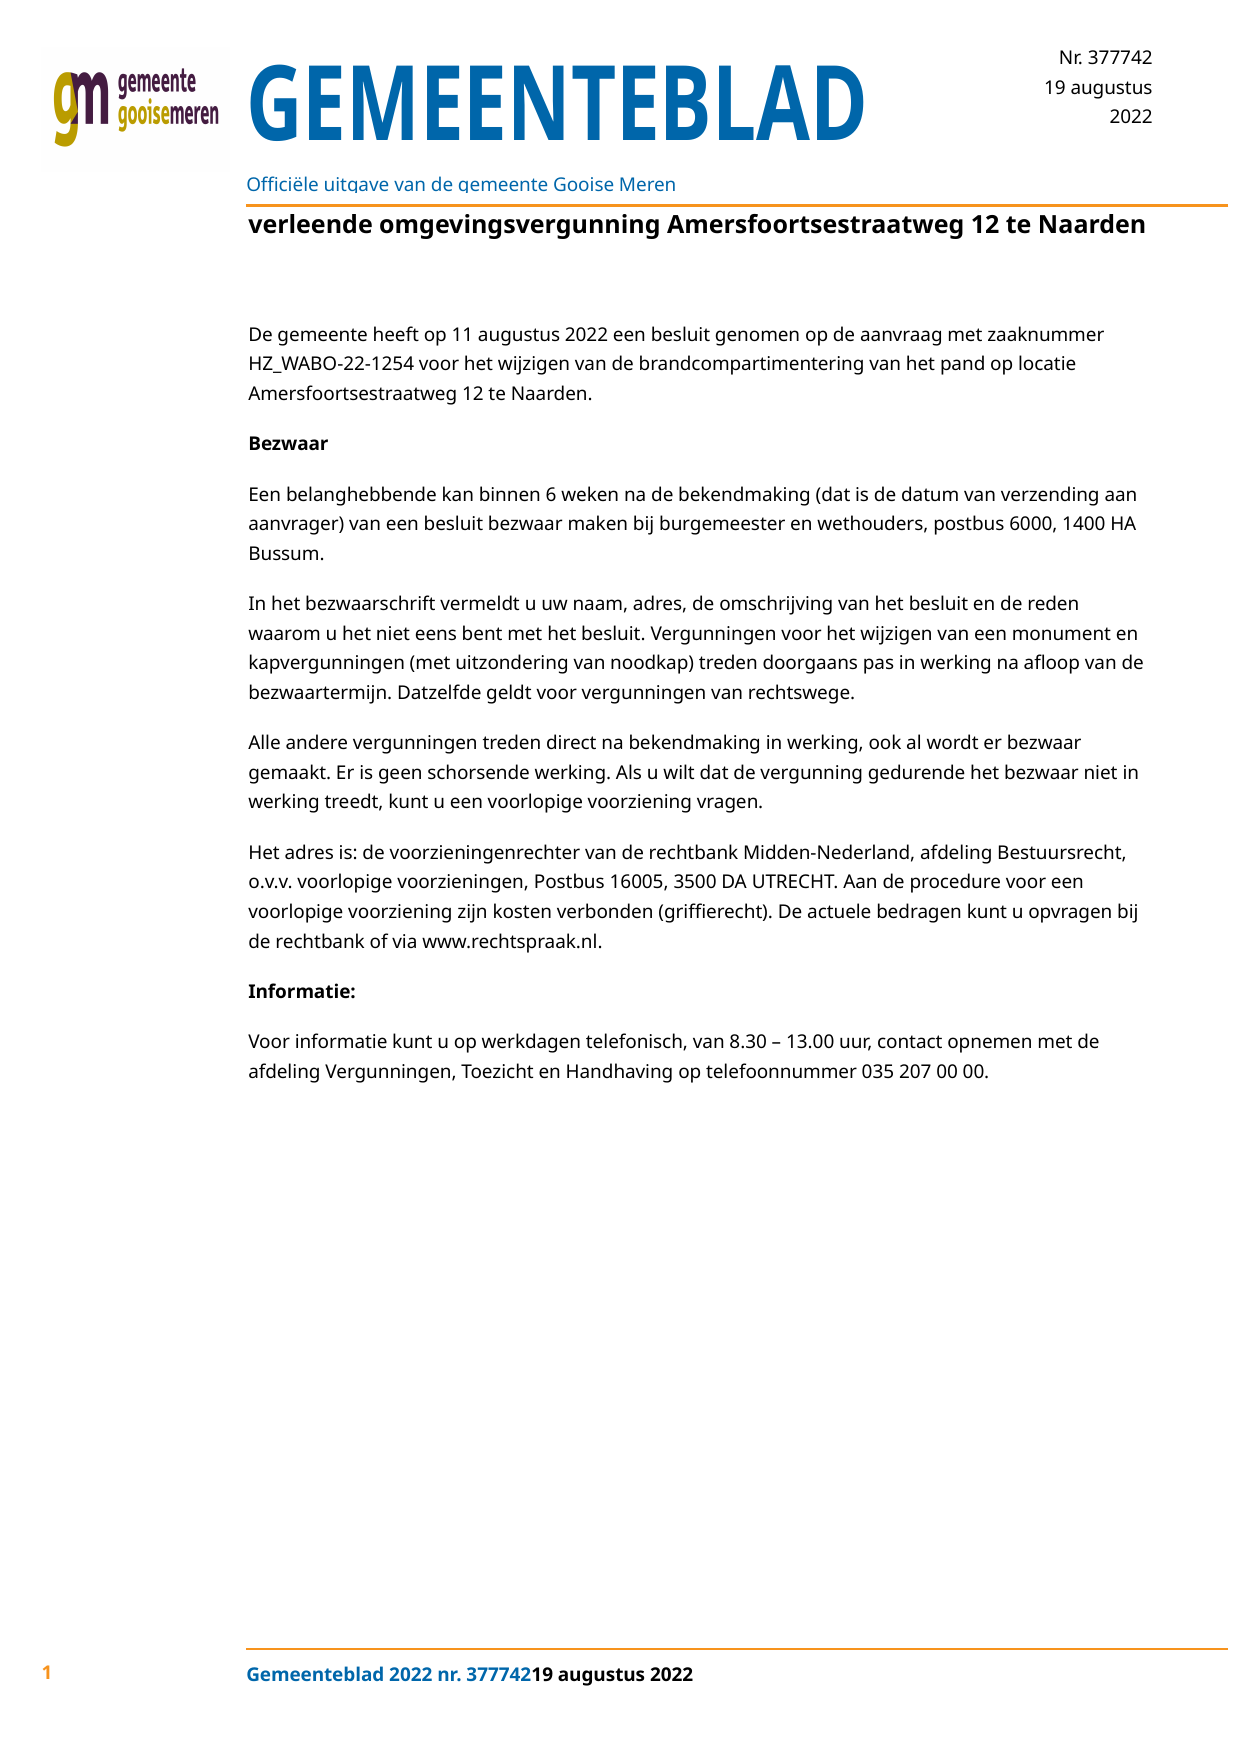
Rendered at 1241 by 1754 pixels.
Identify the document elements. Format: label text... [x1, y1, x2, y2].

text verleende omgevingsvergunning Amersfoortsestraatweg 12 te Naarden [248, 207, 1152, 241]
text De gemeente heeft op 11 augustus 2022 een besluit genomen op de aanvraag met zaaknummer HZ_WABO-22-1254 voor het wijzigen van de brandcompartimentering van het pand op locatie Amersfoortsestraatweg 12 te Naarden. [248, 321, 1152, 406]
picture [41, 47, 231, 172]
text Voor informatie kunt u op werkdagen telefonisch, van 8.30 – 13.00 uur, contact opnemen met de afdeling Vergunningen, Toezicht en Handhaving op telefoonnummer 035 207 00 00. [248, 1029, 1152, 1084]
text Het adres is: de voorzieningenrechter van de rechtbank Midden-Nederland, afdeling Bestuursrecht, o.v.v. voorlopige voorzieningen, Postbus 16005, 3500 DA UTRECHT. Aan de procedure voor een voorlopige voorziening zijn kosten verbonden (griffierecht). De actuele bedragen kunt u opvragen bij de rechtbank of via www.rechtspraak.nl. [248, 839, 1152, 953]
text Alle andere vergunningen treden direct na bekendmaking in werking, ook al wordt er bezwaar gemaakt. Er is geen schorsende werking. Als u wilt dat de vergunning gedurende het bezwaar niet in werking treedt, kunt u een voorlopige voorziening vragen. [248, 729, 1152, 814]
text Bezwaar [248, 430, 1152, 456]
text In het bezwaarschrift vermeldt u uw naam, adres, de omschrijving van het besluit en de reden waarom u het niet eens bent met het besluit. Vergunningen voor het wijzigen van een monument en kapvergunningen (met uitzondering van noodkap) treden doorgaans pas in werking na afloop van de bezwaartermijn. Datzelfde geldt voor vergunningen van rechtswege. [248, 590, 1152, 705]
text Informatie: [248, 978, 1152, 1004]
text Een belanghebbende kan binnen 6 weken na de bekendmaking (dat is de datum van verzending aan aanvrager) van een besluit bezwaar maken bij burgemeester en wethouders, postbus 6000, 1400 HA Bussum. [248, 481, 1152, 566]
